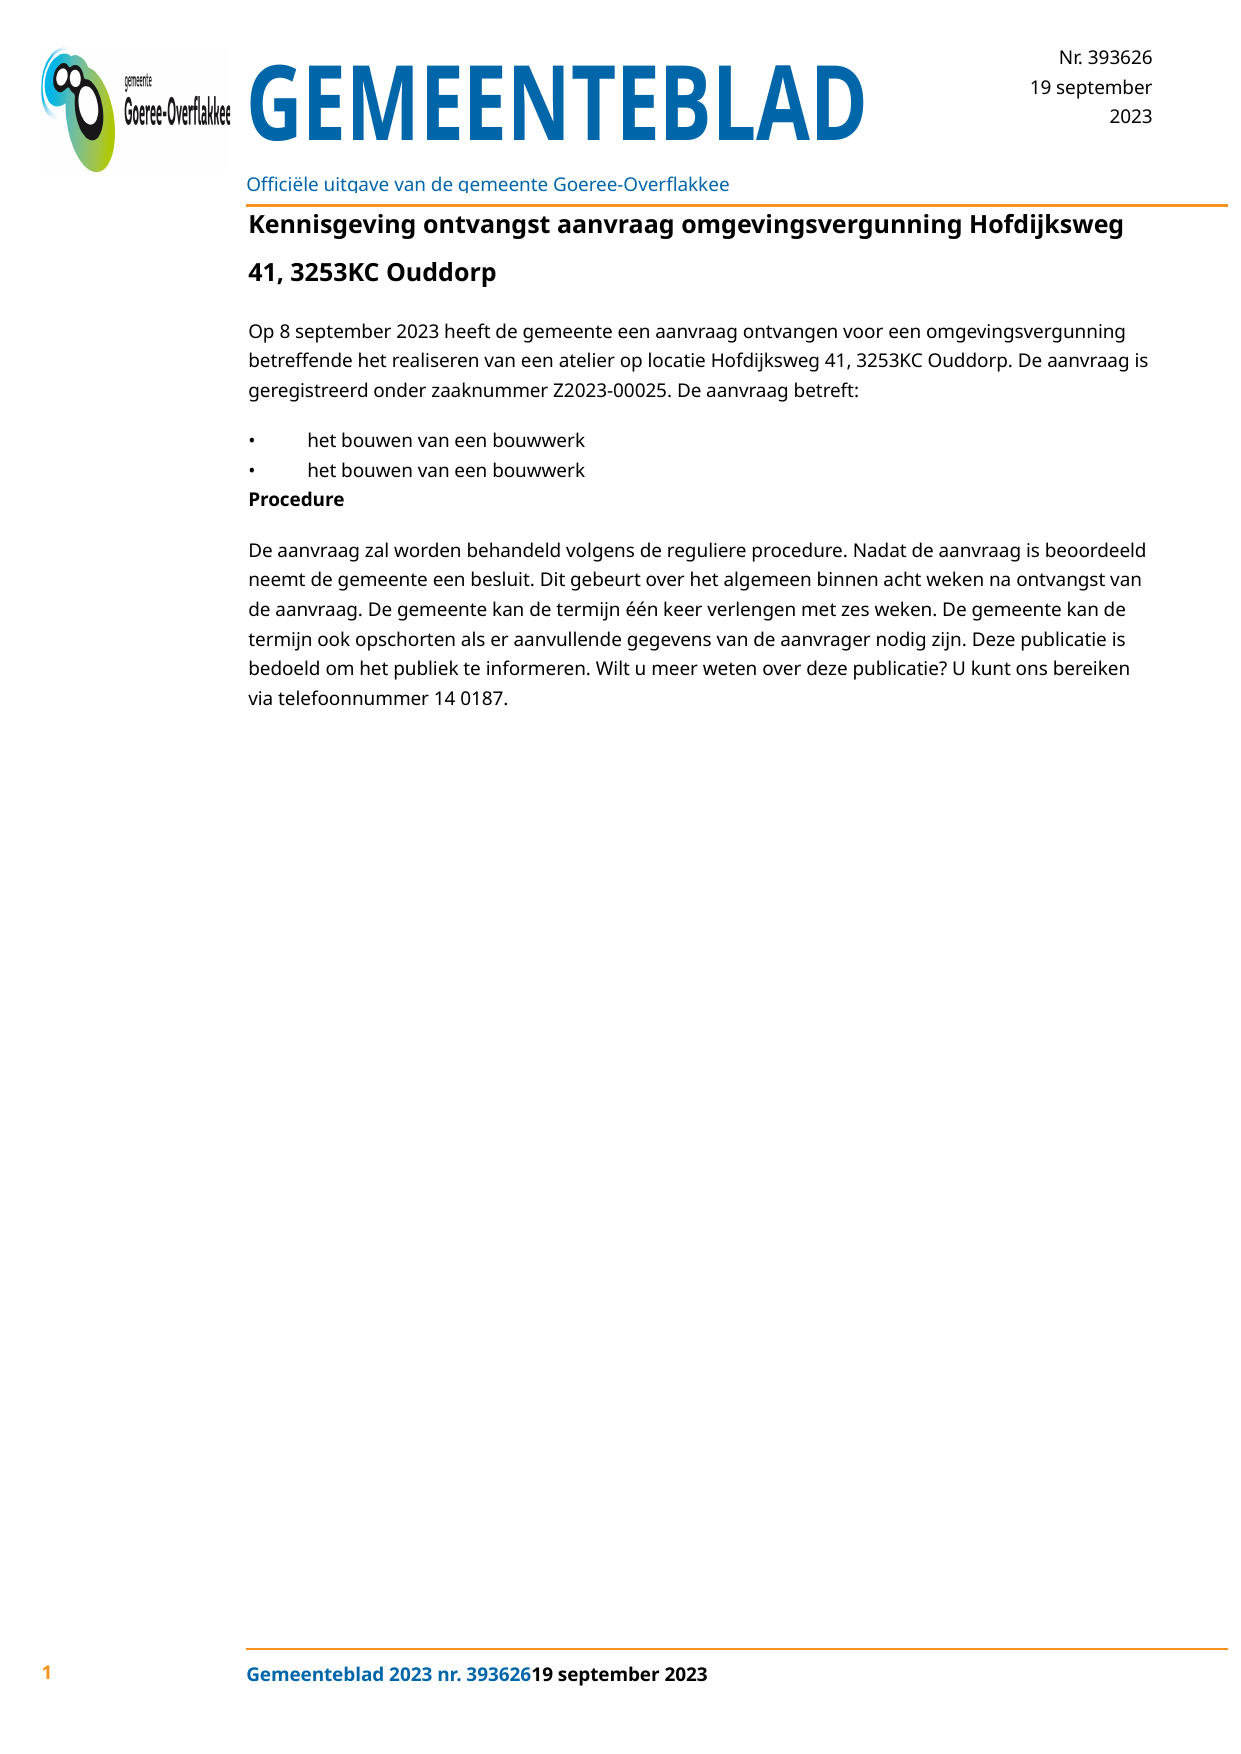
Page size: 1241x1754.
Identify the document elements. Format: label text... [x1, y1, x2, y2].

text Op 8 september 2023 heeft de gemeente een aanvraag ontvangen voor een omgevingsvergunning betreffende het realiseren van een atelier op locatie Hofdijksweg 41, 3253KC Ouddorp. De aanvraag is geregistreerd onder zaaknummer Z2023-00025. De aanvraag betreft: [248, 318, 1152, 403]
picture [41, 47, 231, 172]
text Kennisgeving ontvangst aanvraag omgevingsvergunning Hofdijksweg 41, 3253KC Ouddorp [248, 207, 1152, 288]
text Procedure [248, 487, 1152, 512]
list het bouwen van een bouwwerk [248, 457, 1152, 483]
text De aanvraag zal worden behandeld volgens de reguliere procedure. Nadat de aanvraag is beoordeeld neemt de gemeente een besluit. Dit gebeurt over het algemeen binnen acht weken na ontvangst van de aanvraag. De gemeente kan de termijn één keer verlengen met zes weken. De gemeente kan de termijn ook opschorten als er aanvullende gegevens van de aanvrager nodig zijn. Deze publicatie is bedoeld om het publiek te informeren. Wilt u meer weten over deze publicatie? U kunt ons bereiken via telefoonnummer 14 0187. [248, 537, 1152, 711]
list het bouwen van een bouwwerk [248, 427, 1152, 453]
